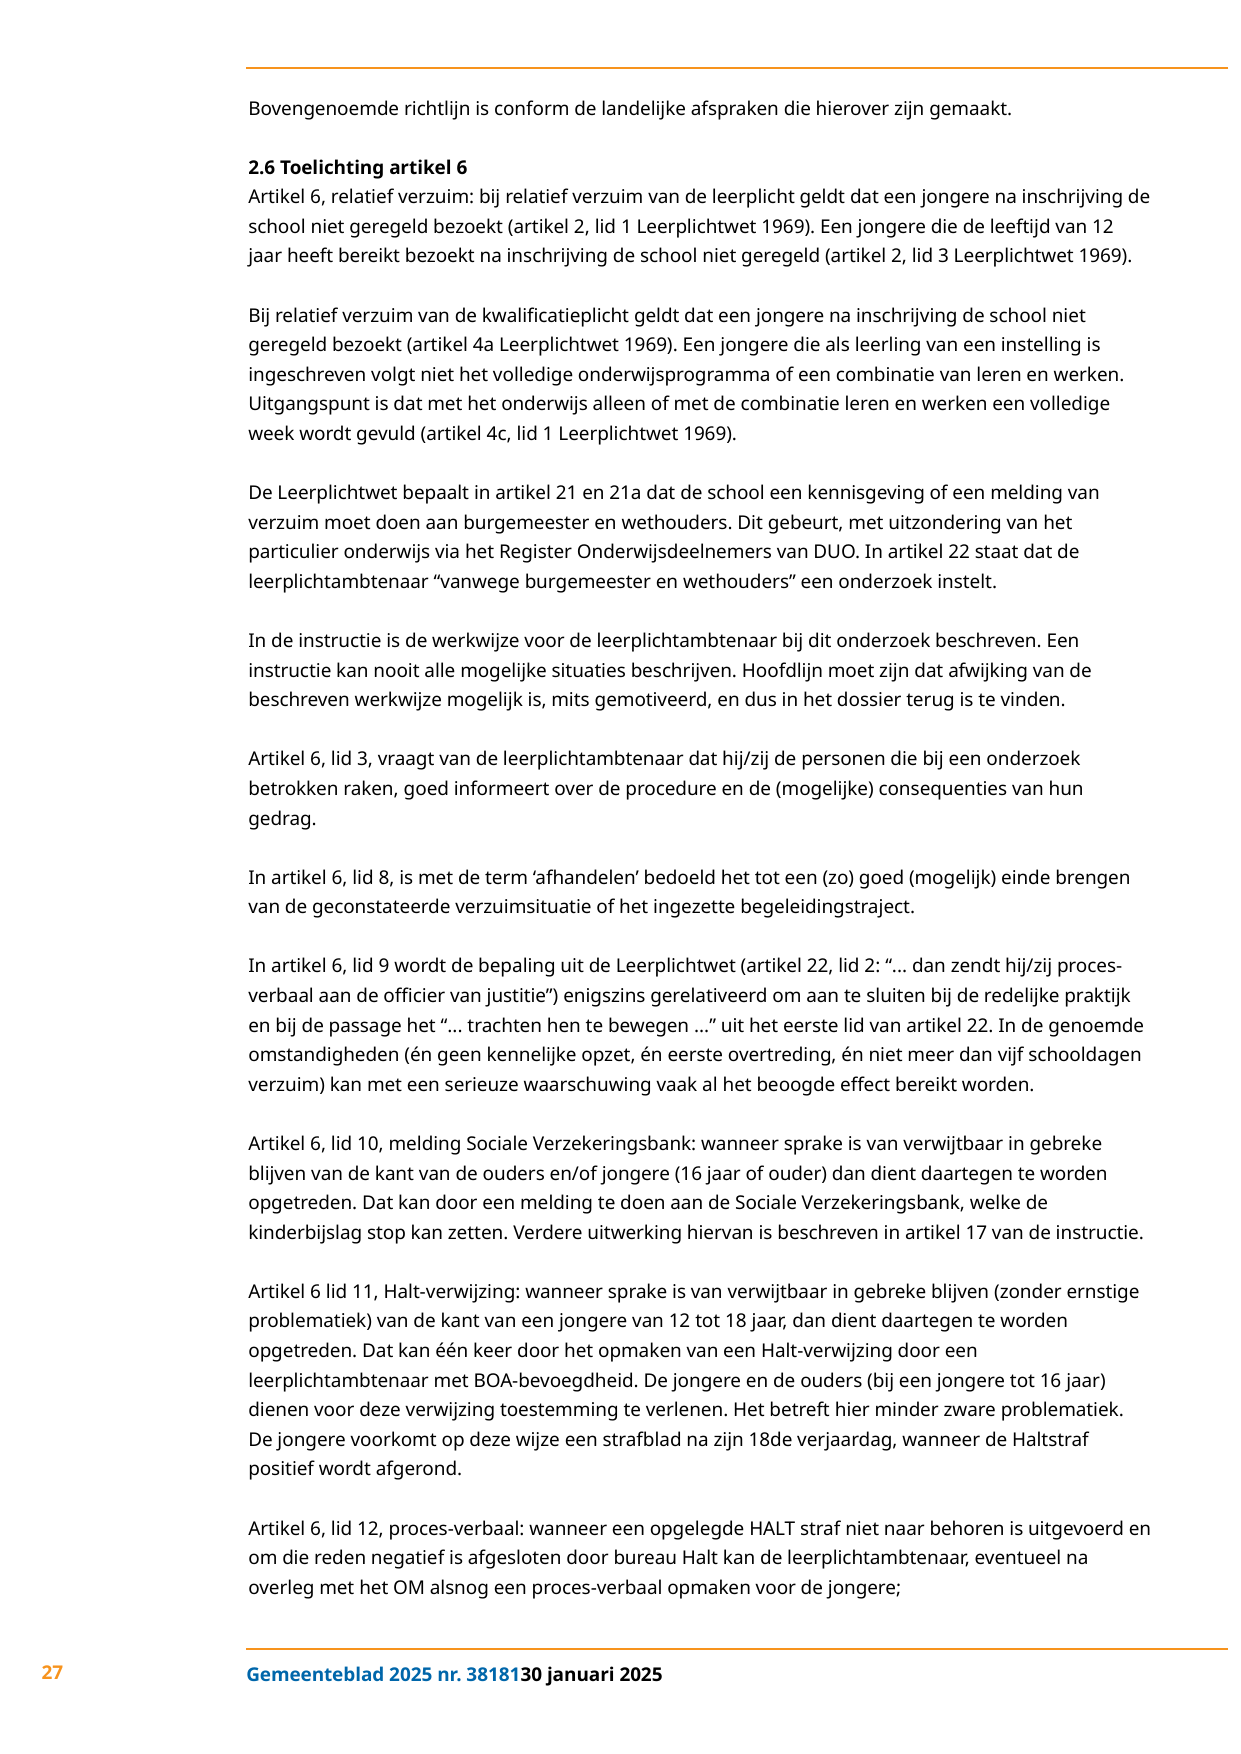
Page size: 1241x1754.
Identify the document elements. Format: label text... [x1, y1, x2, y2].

text Artikel 6, relatief verzuim: bij relatief verzuim van de leerplicht geldt dat een jongere na inschrijving de school niet geregeld bezoekt (artikel 2, lid 1 Leerplichtwet 1969). Een jongere die de leeftijd van 12 jaar heeft bereikt bezoekt na inschrijving de school niet geregeld (artikel 2, lid 3 Leerplichtwet 1969). [248, 183, 1152, 268]
text Artikel 6, lid 10, melding Sociale Verzekeringsbank: wanneer sprake is van verwijtbaar in gebreke blijven van de kant van de ouders en/of jongere (16 jaar of ouder) dan dient daartegen te worden opgetreden. Dat kan door een melding te doen aan de Sociale Verzekeringsbank, welke de kinderbijslag stop kan zetten. Verdere uitwerking hiervan is beschreven in artikel 17 van de instructie. [248, 1130, 1152, 1245]
text Artikel 6 lid 11, Halt-verwijzing: wanneer sprake is van verwijtbaar in gebreke blijven (zonder ernstige problematiek) van de kant van een jongere van 12 tot 18 jaar, dan dient daartegen te worden opgetreden. Dat kan één keer door het opmaken van een Halt-verwijzing door een leerplichtambtenaar met BOA-bevoegdheid. De jongere en de ouders (bij een jongere tot 16 jaar) dienen voor deze verwijzing toestemming te verlenen. Het betreft hier minder zware problematiek. De jongere voorkomt op deze wijze een strafblad na zijn 18de verjaardag, wanneer de Haltstraf positief wordt afgerond. [248, 1278, 1152, 1481]
picture [41, 47, 231, 172]
text In artikel 6, lid 8, is met de term ‘afhandelen’ bedoeld het tot een (zo) goed (mogelijk) einde brengen van de geconstateerde verzuimsituatie of het ingezette begeleidingstraject. [248, 864, 1152, 919]
text In de instructie is de werkwijze voor de leerplichtambtenaar bij dit onderzoek beschreven. Een instructie kan nooit alle mogelijke situaties beschrijven. Hoofdlijn moet zijn dat afwijking van de beschreven werkwijze mogelijk is, mits gemotiveerd, en dus in het dossier terug is te vinden. [248, 627, 1152, 712]
text De Leerplichtwet bepaalt in artikel 21 en 21a dat de school een kennisgeving of een melding van verzuim moet doen aan burgemeester en wethouders. Dit gebeurt, met uitzondering van het particulier onderwijs via het Register Onderwijsdeelnemers van DUO. In artikel 22 staat dat de leerplichtambtenaar “vanwege burgemeester en wethouders” een onderzoek instelt. [248, 479, 1152, 594]
text Artikel 6, lid 3, vraagt van de leerplichtambtenaar dat hij/zij de personen die bij een onderzoek betrokken raken, goed informeert over de procedure en de (mogelijke) consequenties van hun gedrag. [248, 746, 1152, 831]
text 2.6 Toelichting artikel 6 [248, 154, 1152, 180]
text Artikel 6, lid 12, proces-verbaal: wanneer een opgelegde HALT straf niet naar behoren is uitgevoerd en om die reden negatief is afgesloten door bureau Halt kan de leerplichtambtenaar, eventueel na overleg met het OM alsnog een proces-verbaal opmaken voor de jongere; [248, 1515, 1152, 1600]
text Bovengenoemde richtlijn is conform de landelijke afspraken die hierover zijn gemaakt. [248, 95, 1152, 121]
text Bij relatief verzuim van de kwalificatieplicht geldt dat een jongere na inschrijving de school niet geregeld bezoekt (artikel 4a Leerplichtwet 1969). Een jongere die als leerling van een instelling is ingeschreven volgt niet het volledige onderwijsprogramma of een combinatie van leren en werken. Uitgangspunt is dat met het onderwijs alleen of met de combinatie leren en werken een volledige week wordt gevuld (artikel 4c, lid 1 Leerplichtwet 1969). [248, 302, 1152, 446]
text In artikel 6, lid 9 wordt de bepaling uit de Leerplichtwet (artikel 22, lid 2: “... dan zendt hij/zij proces-verbaal aan de officier van justitie”) enigszins gerelativeerd om aan te sluiten bij de redelijke praktijk en bij de passage het “... trachten hen te bewegen ...” uit het eerste lid van artikel 22. In de genoemde omstandigheden (én geen kennelijke opzet, én eerste overtreding, én niet meer dan vijf schooldagen verzuim) kan met een serieuze waarschuwing vaak al het beoogde effect bereikt worden. [248, 953, 1152, 1097]
